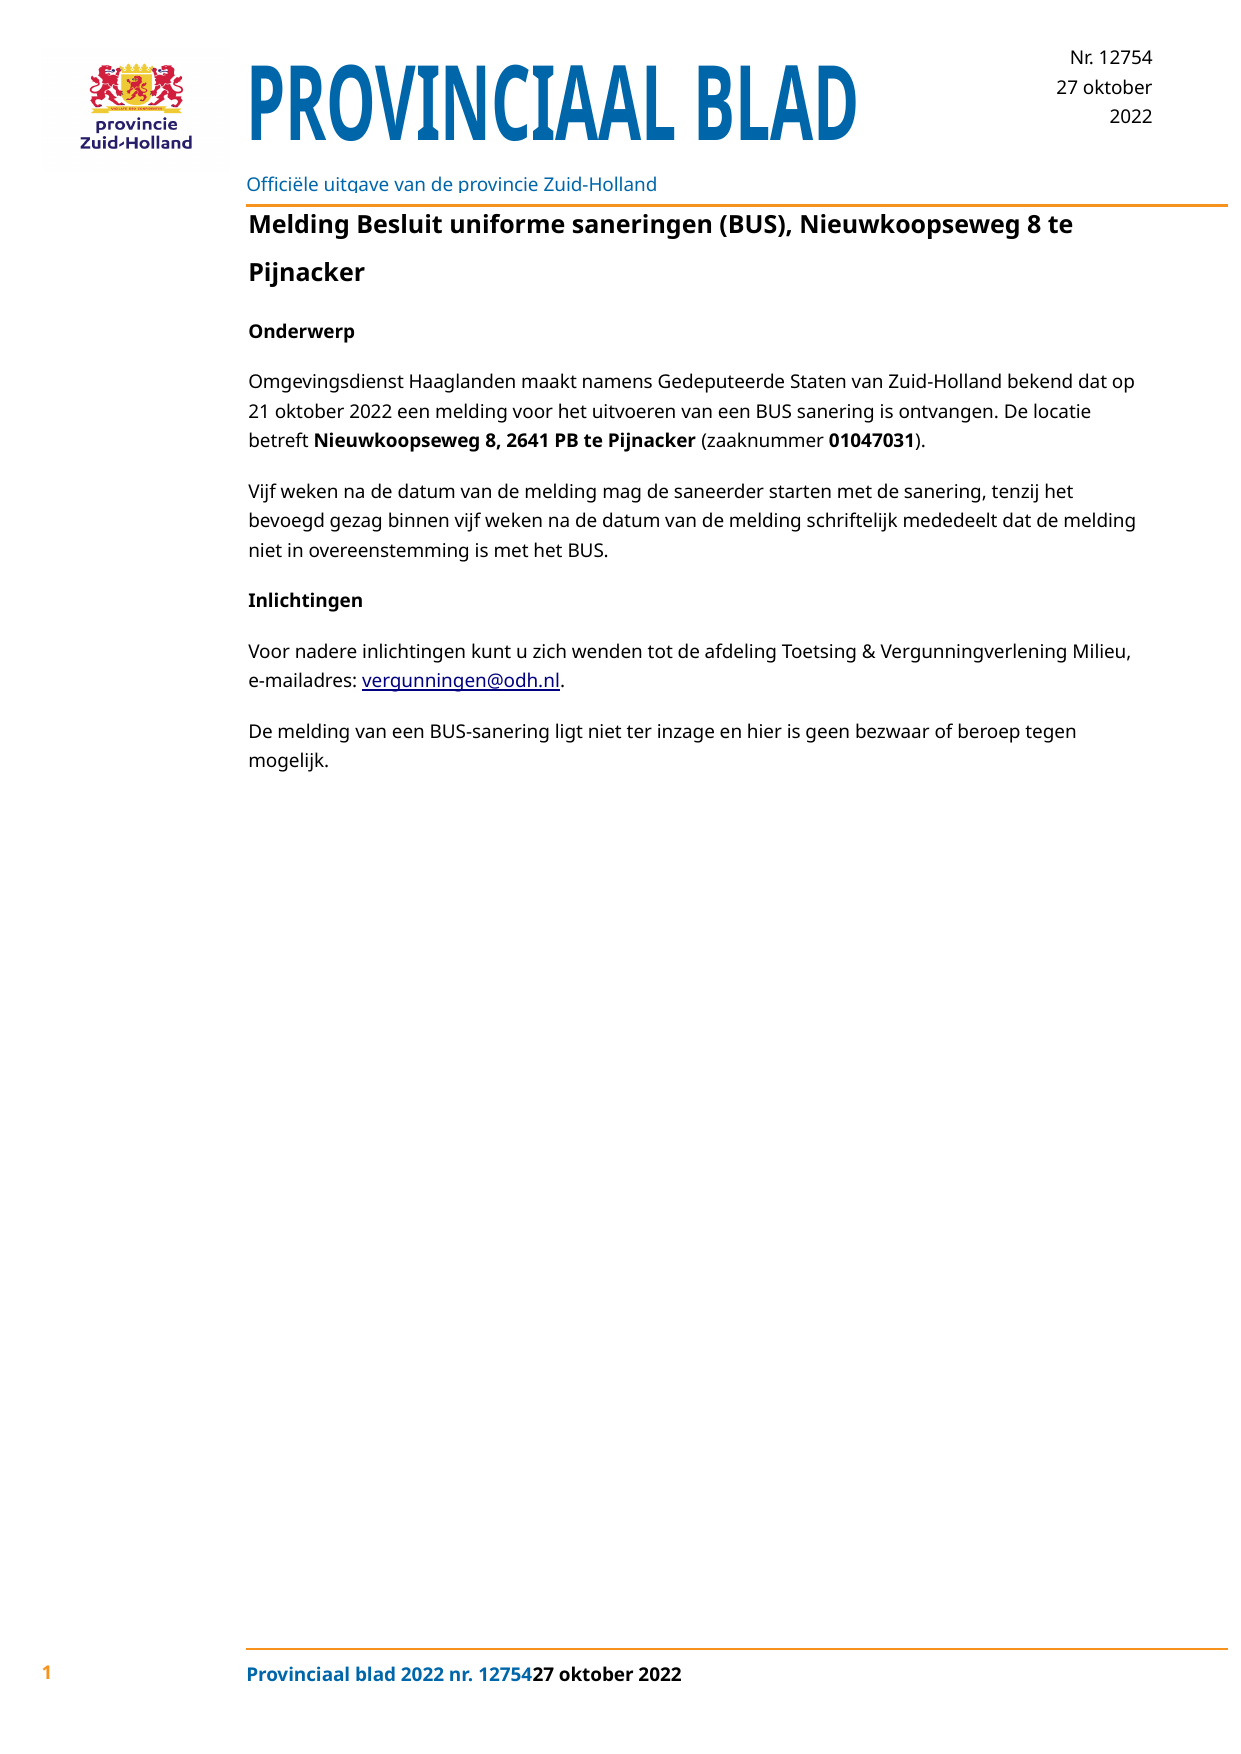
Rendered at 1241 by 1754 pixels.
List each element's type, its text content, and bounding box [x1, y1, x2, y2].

text Melding Besluit uniforme saneringen (BUS), Nieuwkoopseweg 8 te Pijnacker [248, 207, 1152, 288]
text De melding van een BUS-sanering ligt niet ter inzage en hier is geen bezwaar of beroep tegen mogelijk. [248, 718, 1152, 773]
text Onderwerp [248, 318, 1152, 344]
text Voor nadere inlichtingen kunt u zich wenden tot de afdeling Toetsing & Vergunningverlening Milieu, e-mailadres: vergunningen@odh.nl. [248, 638, 1152, 693]
picture [41, 47, 231, 172]
text Omgevingsdienst Haaglanden maakt namens Gedeputeerde Staten van Zuid-Holland bekend dat op 21 oktober 2022 een melding voor het uitvoeren van een BUS sanering is ontvangen. De locatie betreft Nieuwkoopseweg 8, 2641 PB te Pijnacker (zaaknummer 01047031). [248, 368, 1152, 453]
text Inlichtingen [248, 587, 1152, 613]
text Vijf weken na de datum van de melding mag de saneerder starten met de sanering, tenzij het bevoegd gezag binnen vijf weken na de datum van de melding schriftelijk mededeelt dat de melding niet in overeenstemming is met het BUS. [248, 478, 1152, 563]
